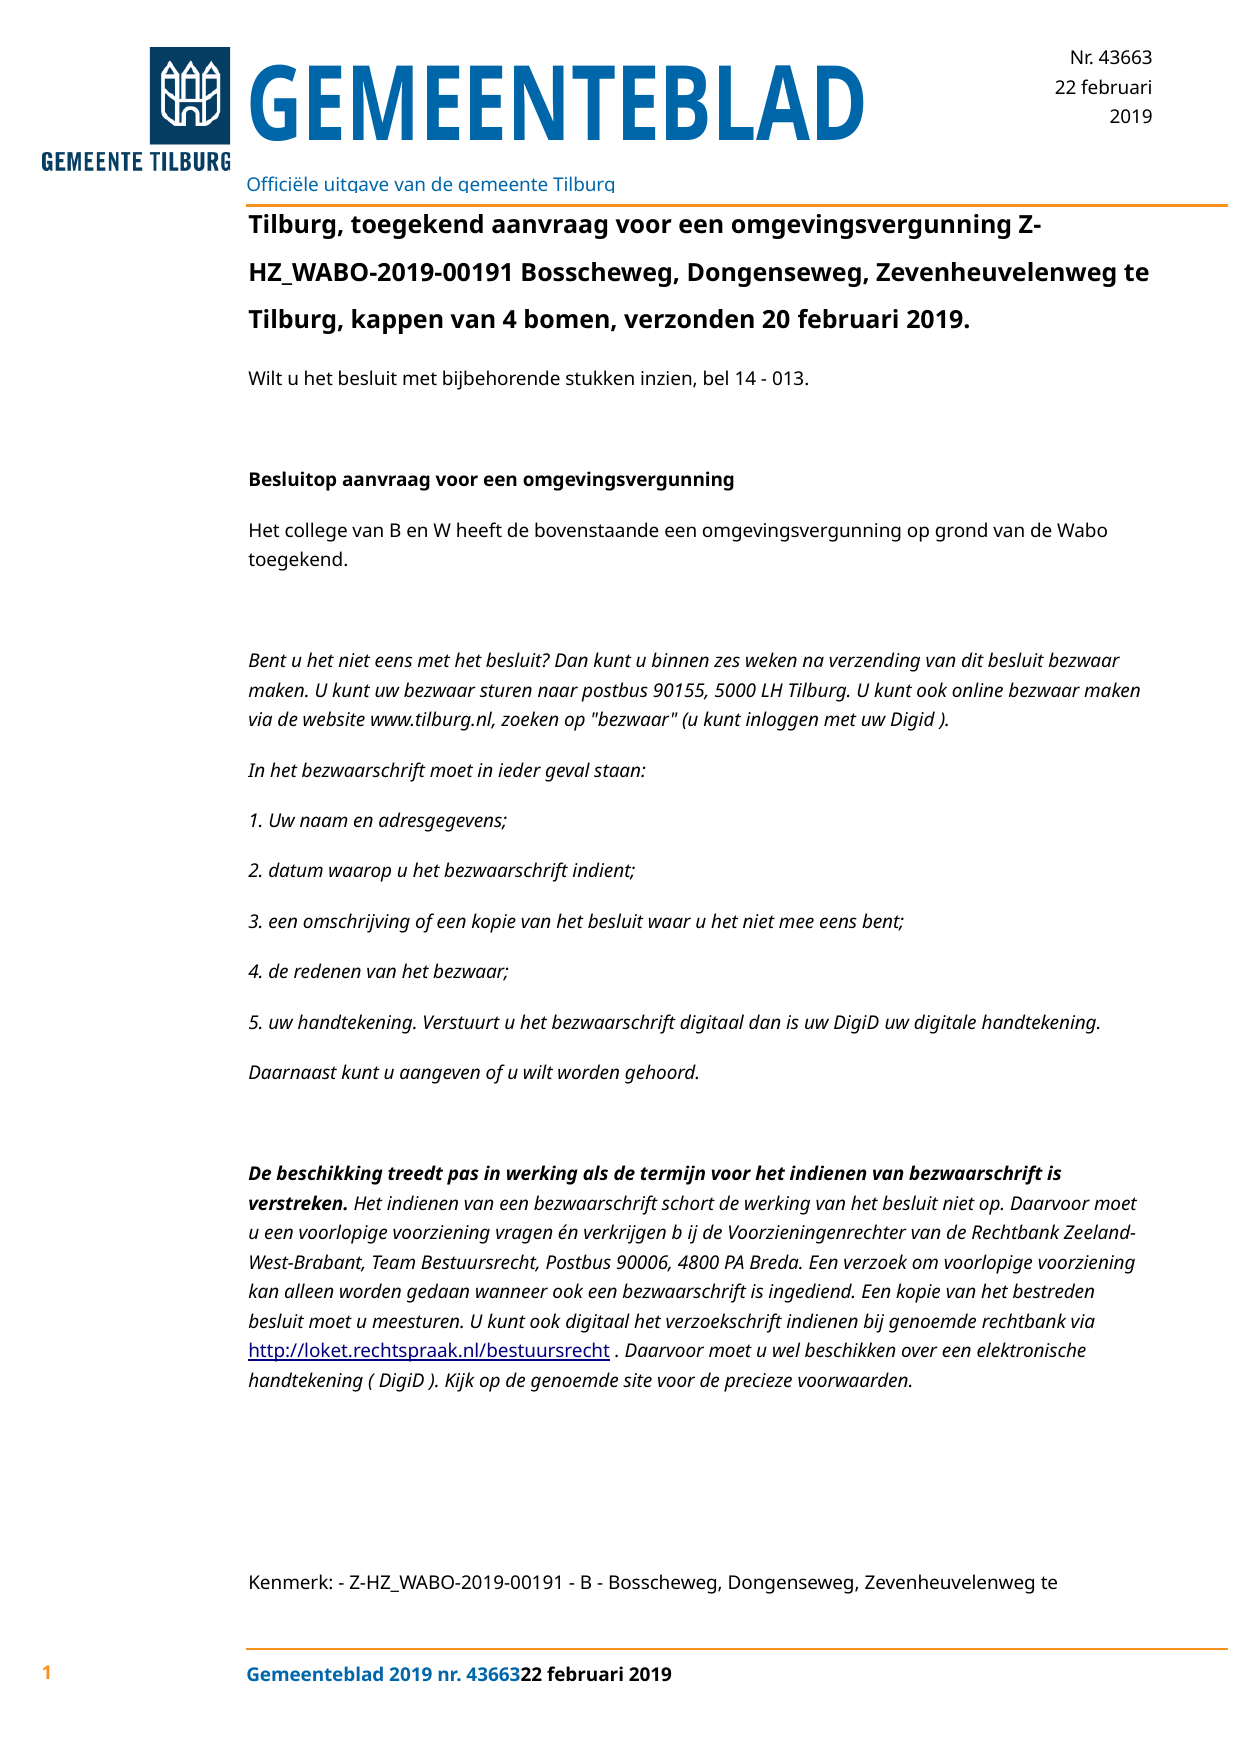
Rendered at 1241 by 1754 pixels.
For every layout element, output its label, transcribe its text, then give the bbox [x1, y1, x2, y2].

text Besluitop aanvraag voor een omgevingsvergunning [248, 466, 1152, 492]
text De beschikking treedt pas in werking als de termijn voor het indienen van bezwaarschrift is verstreken. Het indienen van een bezwaarschrift schort de werking van het besluit niet op. Daarvoor moet u een voorlopige voorziening vragen én verkrijgen b ij de Voorzieningenrechter van de Rechtbank Zeeland-West-Brabant, Team Bestuursrecht, Postbus 90006, 4800 PA Breda. Een verzoek om voorlopige voorziening kan alleen worden gedaan wanneer ook een bezwaarschrift is ingediend. Een kopie van het bestreden besluit moet u meesturen. U kunt ook digitaal het verzoekschrift indienen bij genoemde rechtbank via http://loket.rechtspraak.nl/bestuursrecht . Daarvoor moet u wel beschikken over een elektronische handtekening ( DigiD ). Kijk op de genoemde site voor de precieze voorwaarden. [248, 1160, 1152, 1393]
picture [41, 47, 231, 172]
text Daarnaast kunt u aangeven of u wilt worden gehoord. [248, 1059, 1152, 1085]
text Kenmerk: - Z-HZ_WABO-2019-00191 - B - Bosscheweg, Dongenseweg, Zevenheuvelenweg te [248, 1569, 1152, 1594]
text 3. een omschrijving of een kopie van het besluit waar u het niet mee eens bent; [248, 908, 1152, 934]
text 2. datum waarop u het bezwaarschrift indient; [248, 858, 1152, 883]
text In het bezwaarschrift moet in ieder geval staan: [248, 757, 1152, 782]
text 1. Uw naam en adresgegevens; [248, 807, 1152, 833]
text 5. uw handtekening. Verstuurt u het bezwaarschrift digitaal dan is uw DigiD uw digitale handtekening. [248, 1009, 1152, 1034]
text Het college van B en W heeft de bovenstaande een omgevingsvergunning op grond van de Wabo toegekend. [248, 517, 1152, 572]
text Tilburg, toegekend aanvraag voor een omgevingsvergunning Z-HZ_WABO-2019-00191 Bosscheweg, Dongenseweg, Zevenheuvelenweg te Tilburg, kappen van 4 bomen, verzonden 20 februari 2019. [248, 207, 1152, 336]
text Wilt u het besluit met bijbehorende stukken inzien, bel 14 - 013. [248, 366, 1152, 391]
text 4. de redenen van het bezwaar; [248, 958, 1152, 984]
text Bent u het niet eens met het besluit? Dan kunt u binnen zes weken na verzending van dit besluit bezwaar maken. U kunt uw bezwaar sturen naar postbus 90155, 5000 LH Tilburg. U kunt ook online bezwaar maken via de website www.tilburg.nl, zoeken op "bezwaar" (u kunt inloggen met uw Digid ). [248, 647, 1152, 732]
